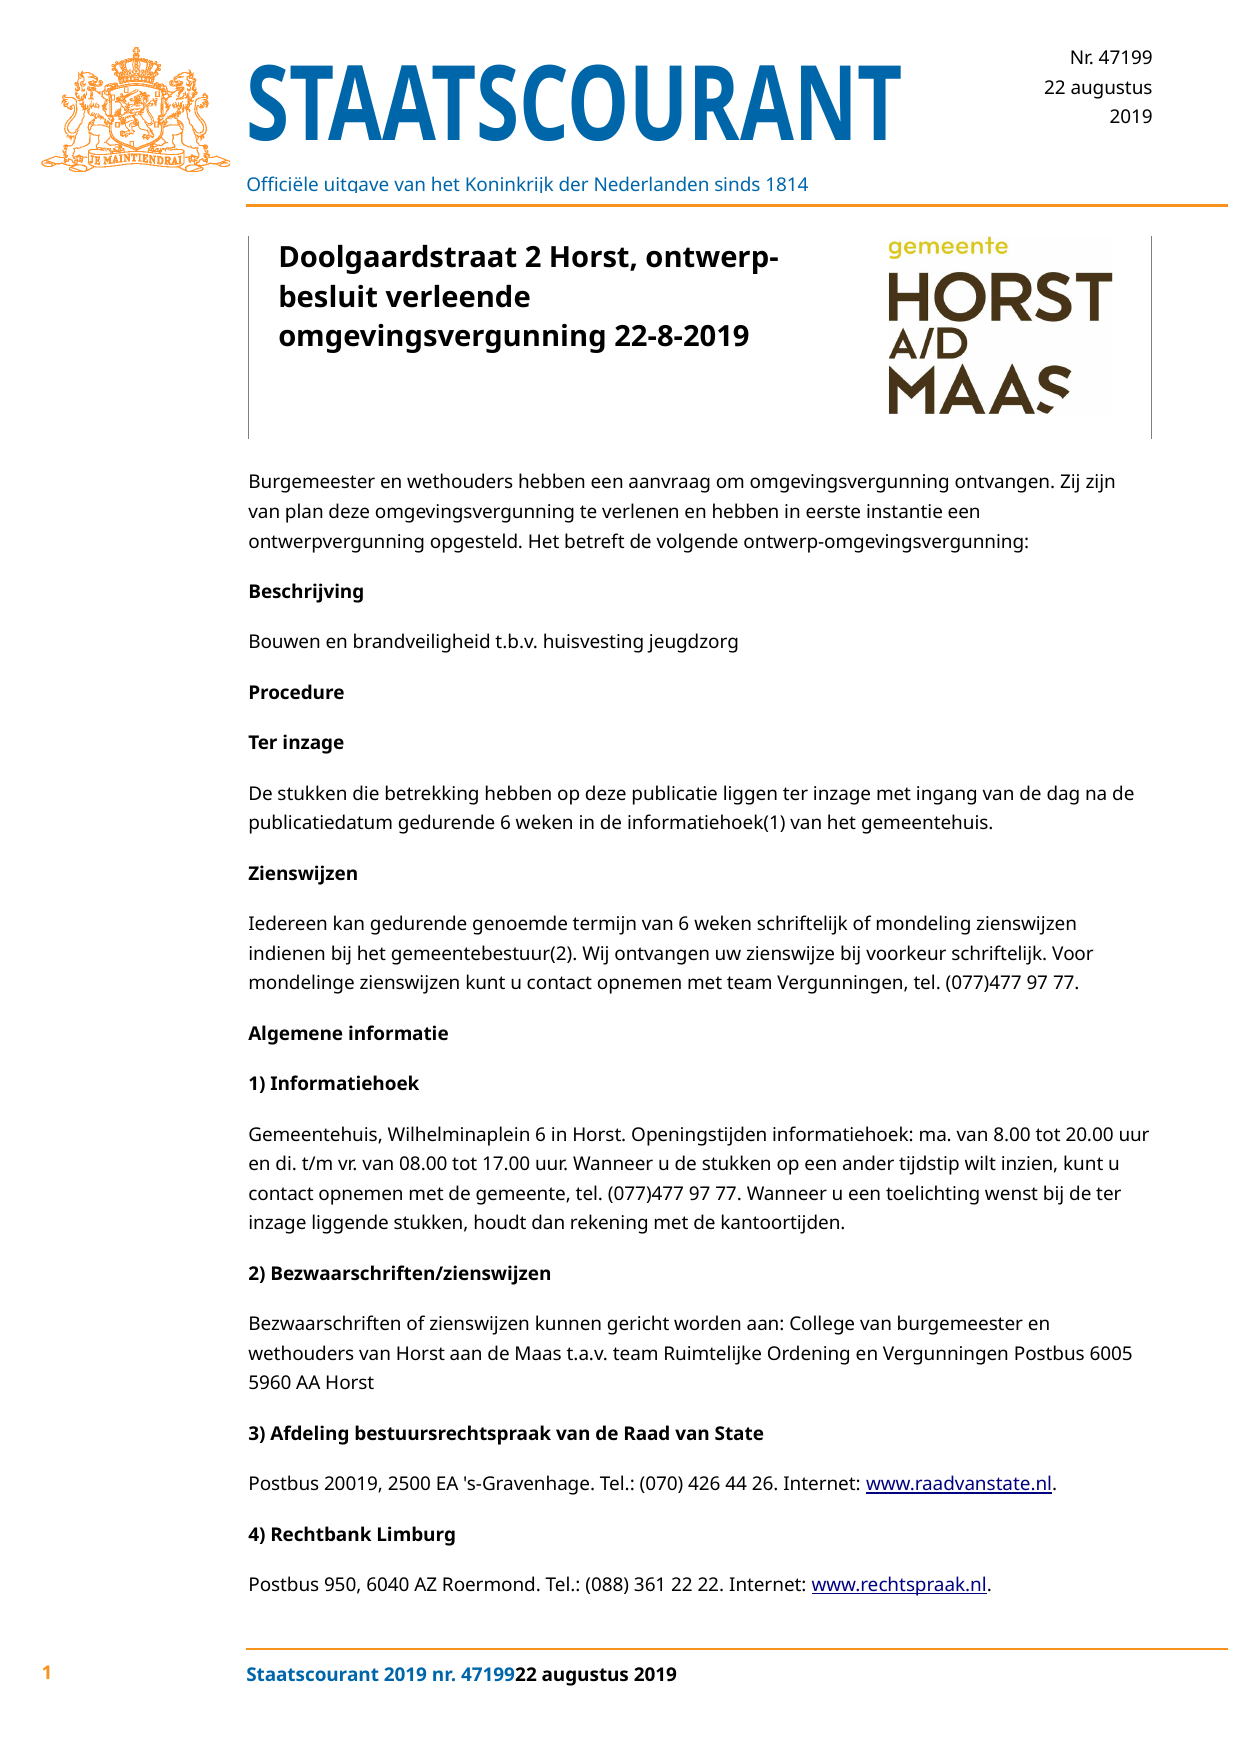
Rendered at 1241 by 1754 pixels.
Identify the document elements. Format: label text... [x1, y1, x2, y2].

text Ter inzage [248, 729, 1152, 755]
text Gemeentehuis, Wilhelminaplein 6 in Horst. Openingstijden informatiehoek: ma. van 8.00 tot 20.00 uur en di. t/m vr. van 08.00 tot 17.00 uur. Wanneer u de stukken op een ander tijdstip wilt inzien, kunt u contact opnemen met de gemeente, tel. (077)477 97 77. Wanneer u een toelichting wenst bij de ter inzage liggende stukken, houdt dan rekening met de kantoortijden. [248, 1121, 1152, 1235]
text Zienswijzen [248, 860, 1152, 886]
picture [888, 236, 1113, 414]
picture [41, 47, 231, 172]
text Postbus 20019, 2500 EA 's-Gravenhage. Tel.: (070) 426 44 26. Internet: www.raadvanstate.nl. [248, 1470, 1152, 1496]
text Burgemeester en wethouders hebben een aanvraag om omgevingsvergunning ontvangen. Zij zijn van plan deze omgevingsvergunning te verlenen en hebben in eerste instantie een ontwerpvergunning opgesteld. Het betreft de volgende ontwerp-omgevingsvergunning: [248, 469, 1152, 553]
table_header [1113, 236, 1151, 413]
text Postbus 950, 6040 AZ Roermond. Tel.: (088) 361 22 22. Internet: www.rechtspraak.nl. [248, 1571, 1152, 1597]
text Bezwaarschriften of zienswijzen kunnen gericht worden aan: College van burgemeester en wethouders van Horst aan de Maas t.a.v. team Ruimtelijke Ordening en Vergunningen Postbus 6005 5960 AA Horst [248, 1310, 1152, 1395]
table_header [850, 236, 888, 413]
text De stukken die betrekking hebben op deze publicatie liggen ter inzage met ingang van de dag na de publicatiedatum gedurende 6 weken in de informatiehoek(1) van het gemeentehuis. [248, 780, 1152, 835]
text Algemene informatie [248, 1020, 1152, 1046]
text 1) Informatiehoek [248, 1070, 1152, 1096]
text Procedure [248, 679, 1152, 705]
table_header [850, 414, 1151, 439]
text 2) Bezwaarschriften/zienswijzen [248, 1260, 1152, 1286]
text 3) Afdeling bestuursrechtspraak van de Raad van State [248, 1420, 1152, 1446]
text Bouwen en brandveiligheid t.b.v. huisvesting jeugdzorg [248, 629, 1152, 654]
text Beschrijving [248, 578, 1152, 604]
text Iedereen kan gedurende genoemde termijn van 6 weken schriftelijk of mondeling zienswijzen indienen bij het gemeentebestuur(2). Wij ontvangen uw zienswijze bij voorkeur schriftelijk. Voor mondelinge zienswijzen kunt u contact opnemen met team Vergunningen, tel. (077)477 97 77. [248, 910, 1152, 995]
text 4) Rechtbank Limburg [248, 1521, 1152, 1546]
table_header Doolgaardstraat 2 Horst, ontwerp-besluit verleende omgevingsvergunning 22-8-2019 [249, 236, 850, 439]
